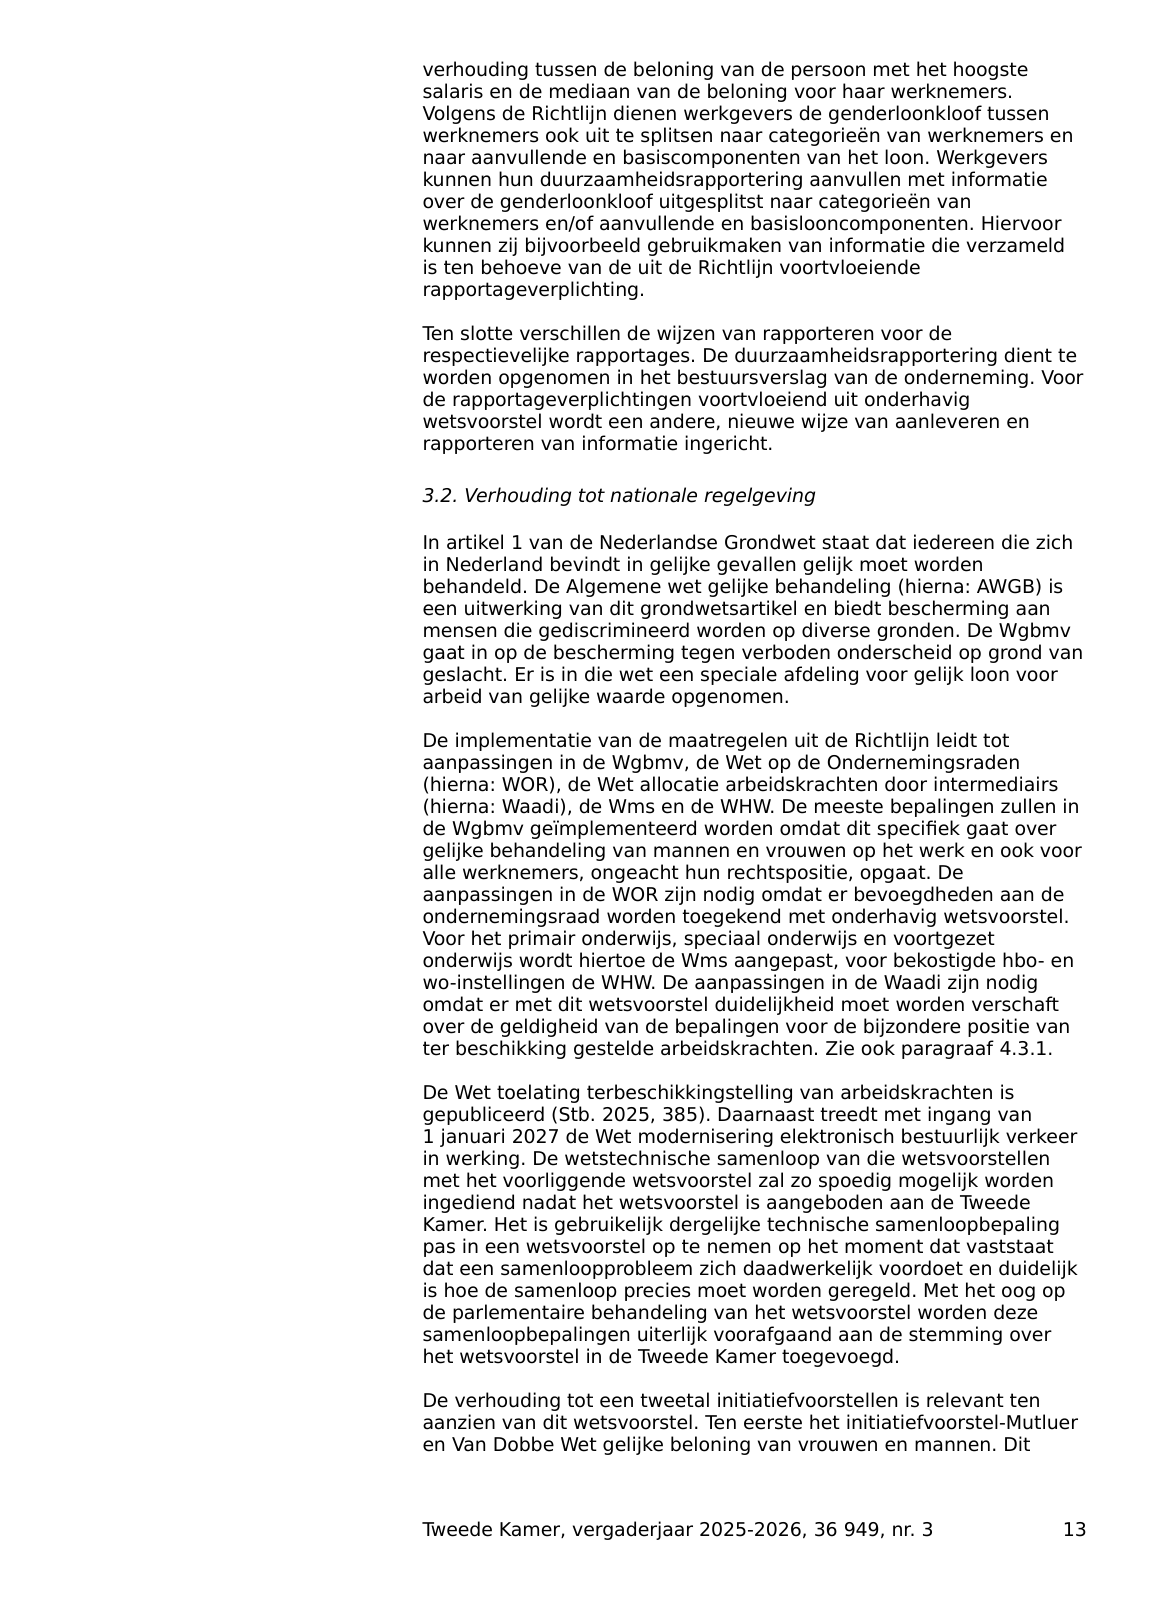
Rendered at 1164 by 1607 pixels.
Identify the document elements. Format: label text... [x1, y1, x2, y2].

text De Wet toelating terbeschikkingstelling van arbeidskrachten is gepubliceerd (Stb. 2025, 385). Daarnaast treedt met ingang van 1 januari 2027 de Wet modernisering elektronisch bestuurlijk verkeer in werking. De wetstechnische samenloop van die wetsvoorstellen met het voorliggende wetsvoorstel zal zo spoedig mogelijk worden ingediend nadat het wetsvoorstel is aangeboden aan de Tweede Kamer. Het is gebruikelijk dergelijke technische samenloopbepaling pas in een wetsvoorstel op te nemen op het moment dat vaststaat dat een samenloopprobleem zich daadwerkelijk voordoet en duidelijk is hoe de samenloop precies moet worden geregeld. Met het oog op de parlementaire behandeling van het wetsvoorstel worden deze samenloopbepalingen uiterlijk voorafgaand aan de stemming over het wetsvoorstel in de Tweede Kamer toegevoegd. [422, 1082, 1087, 1367]
text De implementatie van de maatregelen uit de Richtlijn leidt tot aanpassingen in de Wgbmv, de Wet op de Ondernemingsraden (hierna: WOR), de Wet allocatie arbeidskrachten door intermediairs (hierna: Waadi), de Wms en de WHW. De meeste bepalingen zullen in de Wgbmv geïmplementeerd worden omdat dit specifiek gaat over gelijke behandeling van mannen en vrouwen op het werk en ook voor alle werknemers, ongeacht hun rechtspositie, opgaat. De aanpassingen in de WOR zijn nodig omdat er bevoegdheden aan de ondernemingsraad worden toegekend met onderhavig wetsvoorstel. Voor het primair onderwijs, speciaal onderwijs en voortgezet onderwijs wordt hiertoe de Wms aangepast, voor bekostigde hbo- en wo-instellingen de WHW. De aanpassingen in de Waadi zijn nodig omdat er met dit wetsvoorstel duidelijkheid moet worden verschaft over de geldigheid van de bepalingen voor de bijzondere positie van ter beschikking gestelde arbeidskrachten. Zie ook paragraaf 4.3.1. [422, 730, 1087, 1059]
text De verhouding tot een tweetal initiatiefvoorstellen is relevant ten aanzien van dit wetsvoorstel. Ten eerste het initiatiefvoorstel-Mutluer en Van Dobbe Wet gelijke beloning van vrouwen en mannen. Dit [422, 1390, 1087, 1456]
text In artikel 1 van de Nederlandse Grondwet staat dat iedereen die zich in Nederland bevindt in gelijke gevallen gelijk moet worden behandeld. De Algemene wet gelijke behandeling (hierna: AWGB) is een uitwerking van dit grondwetsartikel en biedt bescherming aan mensen die gediscrimineerd worden op diverse gronden. De Wgbmv gaat in op de bescherming tegen verboden onderscheid op grond van geslacht. Er is in die wet een speciale afdeling voor gelijk loon voor arbeid van gelijke waarde opgenomen. [422, 532, 1087, 708]
subtitle 3.2. Verhouding tot nationale regelgeving [422, 485, 1087, 507]
text Ten slotte verschillen de wijzen van rapporteren voor de respectievelijke rapportages. De duurzaamheidsrapportering dient te worden opgenomen in het bestuursverslag van de onderneming. Voor de rapportageverplichtingen voortvloeiend uit onderhavig wetsvoorstel wordt een andere, nieuwe wijze van aanleveren en rapporteren van informatie ingericht. [422, 323, 1087, 455]
text verhouding tussen de beloning van de persoon met het hoogste salaris en de mediaan van de beloning voor haar werknemers. Volgens de Richtlijn dienen werkgevers de genderloonkloof tussen werknemers ook uit te splitsen naar categorieën van werknemers en naar aanvullende en basiscomponenten van het loon. Werkgevers kunnen hun duurzaamheidsrapportering aanvullen met informatie over de genderloonkloof uitgesplitst naar categorieën van werknemers en/of aanvullende en basislooncomponenten. Hiervoor kunnen zij bijvoorbeeld gebruikmaken van informatie die verzameld is ten behoeve van de uit de Richtlijn voortvloeiende rapportageverplichting. [422, 59, 1087, 301]
